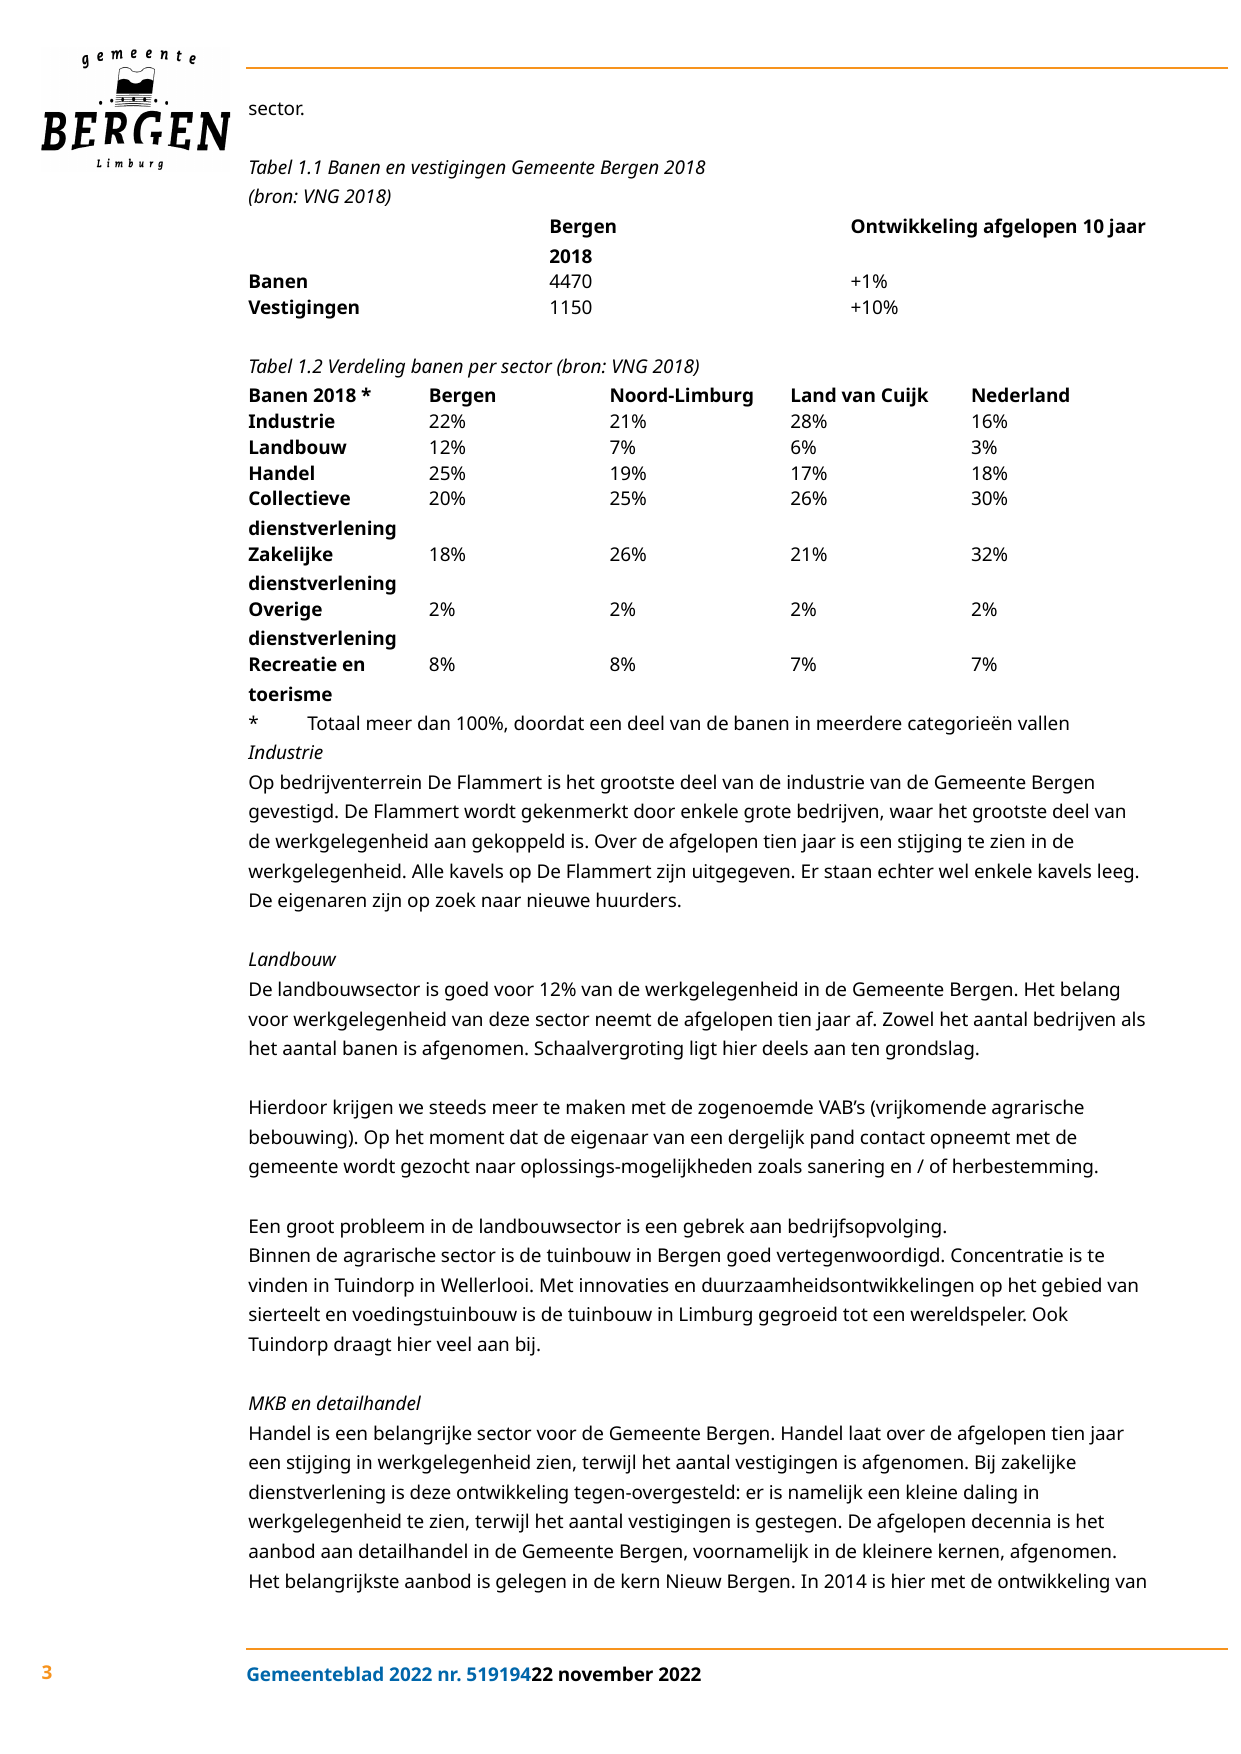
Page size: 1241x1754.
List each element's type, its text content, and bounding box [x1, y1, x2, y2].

table_cell 6% [790, 434, 971, 460]
text De landbouwsector is goed voor 12% van de werkgelegenheid in de Gemeente Bergen. Het belang voor werkgelegenheid van deze sector neemt de afgelopen tien jaar af. Zowel het aantal bedrijven als het aantal banen is afgenomen. Schaalvergroting ligt hier deels aan ten grondslag. [248, 976, 1152, 1061]
text Landbouw [248, 947, 1152, 972]
table_header Noord-Limburg [609, 383, 790, 408]
table_cell 17% [790, 460, 971, 485]
table_cell 4470 [549, 269, 850, 294]
table_cell Banen [248, 269, 549, 294]
table_cell Zakelijke dienstverlening [248, 541, 429, 596]
table_cell 2% [790, 596, 971, 651]
table_cell 7% [609, 434, 790, 460]
table_cell 18% [971, 460, 1152, 485]
table_cell 25% [429, 460, 609, 485]
table_cell 8% [429, 651, 609, 707]
table_header Bergen [429, 383, 609, 408]
table_cell 26% [609, 541, 790, 596]
table_cell 1150 [549, 294, 850, 320]
table_cell Industrie [248, 408, 429, 434]
table_cell 19% [609, 460, 790, 485]
table_cell 26% [790, 485, 971, 541]
text Tabel 1.1 Banen en vestigingen Gemeente Bergen 2018 [248, 154, 1152, 180]
table_cell 18% [429, 541, 609, 596]
table_cell Vestigingen [248, 294, 549, 320]
table_cell 8% [609, 651, 790, 707]
text Handel is een belangrijke sector voor de Gemeente Bergen. Handel laat over de afgelopen tien jaar een stijging in werkgelegenheid zien, terwijl het aantal vestigingen is afgenomen. Bij zakelijke dienstverlening is deze ontwikkeling tegen-overgesteld: er is namelijk een kleine daling in werkgelegenheid te zien, terwijl het aantal vestigingen is gestegen. De afgelopen decennia is het aanbod aan detailhandel in de Gemeente Bergen, voornamelijk in de kleinere kernen, afgenomen. Het belangrijkste aanbod is gelegen in de kern Nieuw Bergen. In 2014 is hier met de ontwikkeling van [248, 1420, 1152, 1593]
table_header Banen 2018 * [248, 383, 429, 408]
text Een groot probleem in de landbouwsector is een gebrek aan bedrijfsopvolging. [248, 1213, 1152, 1238]
text Op bedrijventerrein De Flammert is het grootste deel van de industrie van de Gemeente Bergen gevestigd. De Flammert wordt gekenmerkt door enkele grote bedrijven, waar het grootste deel van de werkgelegenheid aan gekoppeld is. Over de afgelopen tien jaar is een stijging te zien in de werkgelegenheid. Alle kavels op De Flammert zijn uitgegeven. Er staan echter wel enkele kavels leeg. De eigenaren zijn op zoek naar nieuwe huurders. [248, 769, 1152, 913]
table_header Ontwikkeling afgelopen 10 jaar [850, 213, 1152, 268]
picture [41, 47, 231, 172]
table_cell 32% [971, 541, 1152, 596]
table_cell 2% [429, 596, 609, 651]
table_cell 20% [429, 485, 609, 541]
table_cell 16% [971, 408, 1152, 434]
text (bron: VNG 2018) [248, 183, 1152, 209]
text Industrie [248, 739, 1152, 765]
text Binnen de agrarische sector is de tuinbouw in Bergen goed vertegenwoordigd. Concentratie is te vinden in Tuindorp in Wellerlooi. Met innovaties en duurzaamheidsontwikkelingen op het gebied van sierteelt en voedingstuinbouw is de tuinbouw in Limburg gegroeid tot een wereldspeler. Ook Tuindorp draagt hier veel aan bij. [248, 1242, 1152, 1357]
text MKB en detailhandel [248, 1390, 1152, 1416]
text Hierdoor krijgen we steeds meer te maken met de zogenoemde VAB’s (vrijkomende agrarische bebouwing). Op het moment dat de eigenaar van een dergelijk pand contact opneemt met de gemeente wordt gezocht naar oplossings-mogelijkheden zoals sanering en / of herbestemming. [248, 1094, 1152, 1179]
table_cell Collectieve dienstverlening [248, 485, 429, 541]
table_header Bergen 2018 [549, 213, 850, 268]
table_cell Handel [248, 460, 429, 485]
table_header Land van Cuijk [790, 383, 971, 408]
list Totaal meer dan 100%, doordat een deel van de banen in meerdere categorieën vallen [248, 710, 1152, 736]
table_cell 7% [971, 651, 1152, 707]
table_cell 25% [609, 485, 790, 541]
table_cell 12% [429, 434, 609, 460]
table_cell +10% [850, 294, 1152, 320]
table_cell 30% [971, 485, 1152, 541]
table_cell +1% [850, 269, 1152, 294]
table_header Nederland [971, 383, 1152, 408]
table_cell 22% [429, 408, 609, 434]
table_cell 3% [971, 434, 1152, 460]
table_cell Landbouw [248, 434, 429, 460]
table_cell 28% [790, 408, 971, 434]
text sector. [248, 95, 1152, 121]
text Tabel 1.2 Verdeling banen per sector (bron: VNG 2018) [248, 353, 1152, 378]
table_cell 2% [609, 596, 790, 651]
table_header [248, 213, 549, 268]
table_cell 21% [609, 408, 790, 434]
table_cell 21% [790, 541, 971, 596]
table_cell Overige dienstverlening [248, 596, 429, 651]
table_cell Recreatie en toerisme [248, 651, 429, 707]
table_cell 2% [971, 596, 1152, 651]
table_cell 7% [790, 651, 971, 707]
